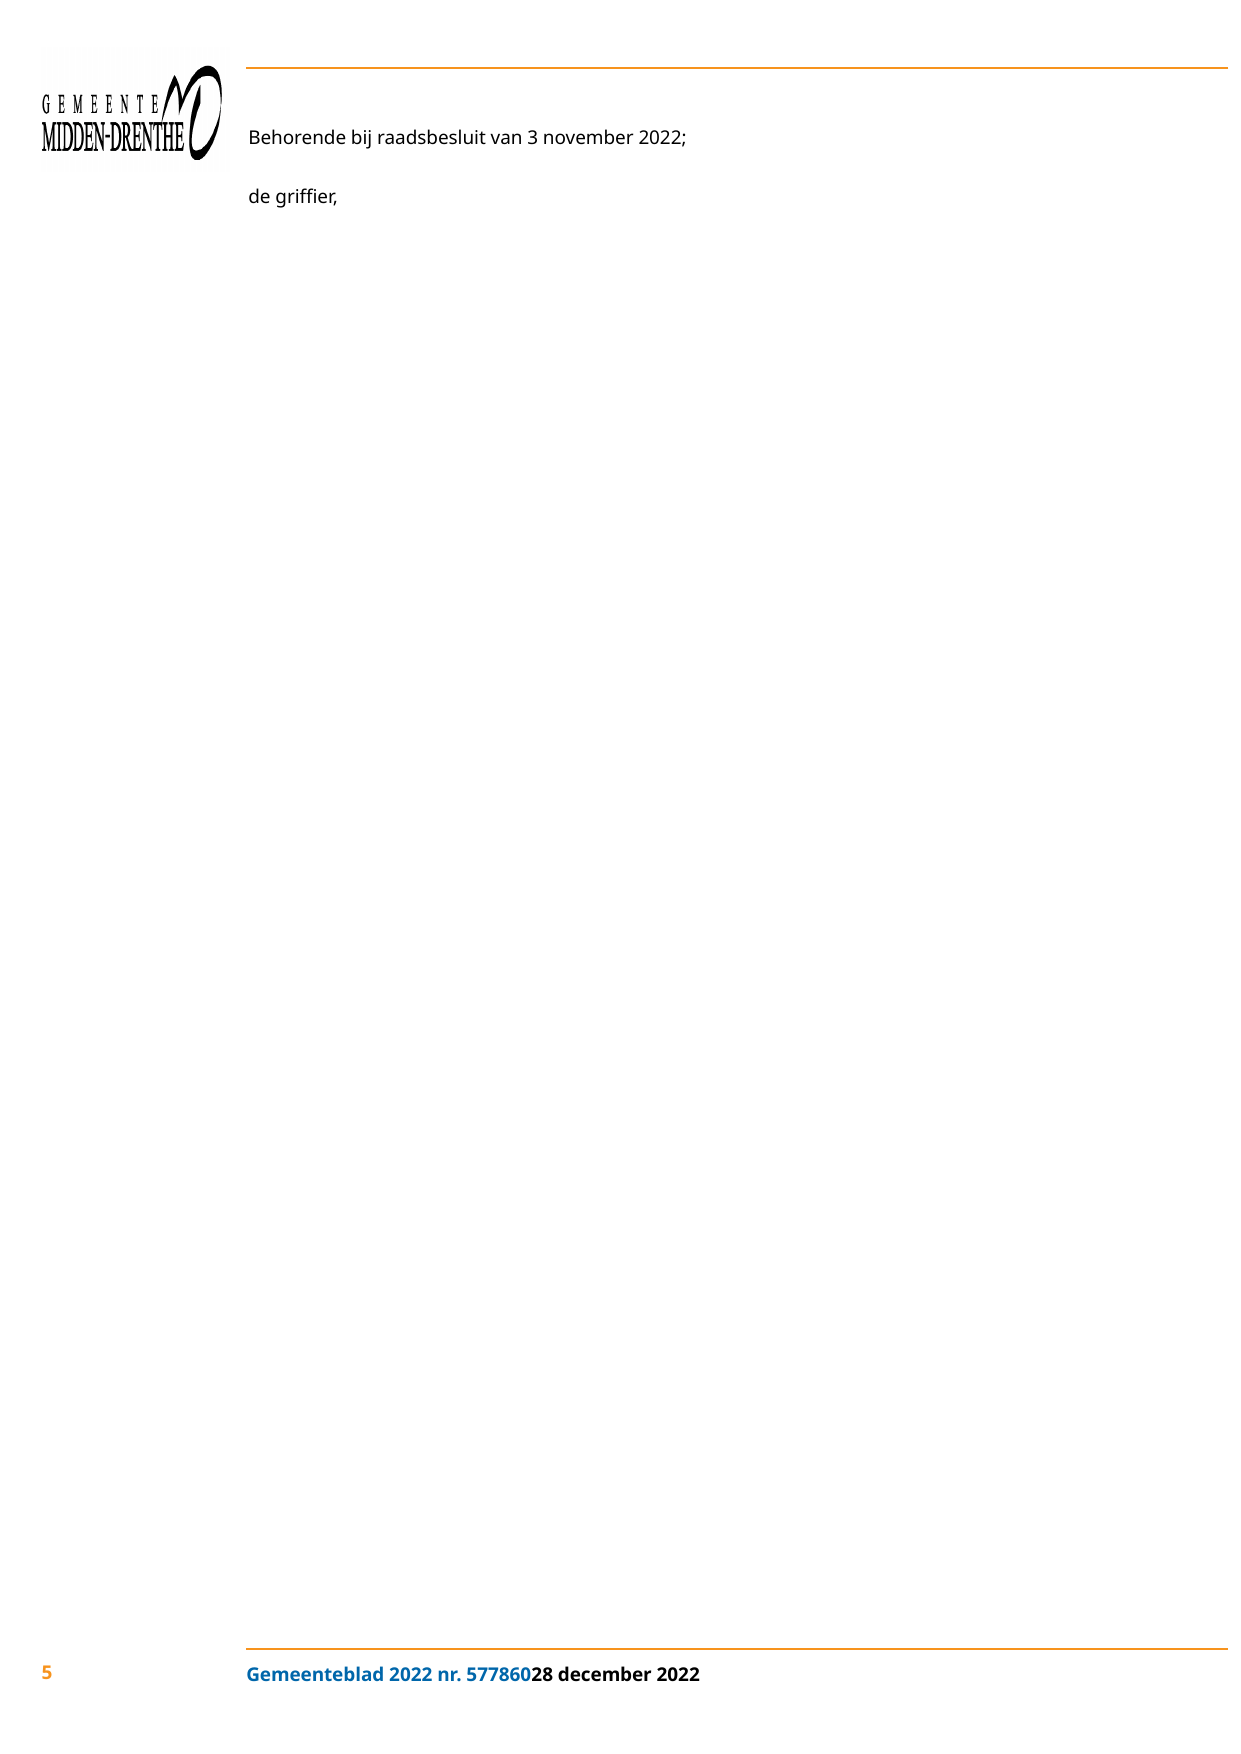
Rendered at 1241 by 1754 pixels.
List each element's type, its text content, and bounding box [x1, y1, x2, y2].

picture [41, 47, 231, 172]
text Behorende bij raadsbesluit van 3 november 2022; [248, 124, 1152, 150]
text de griffier, [248, 183, 1152, 209]
